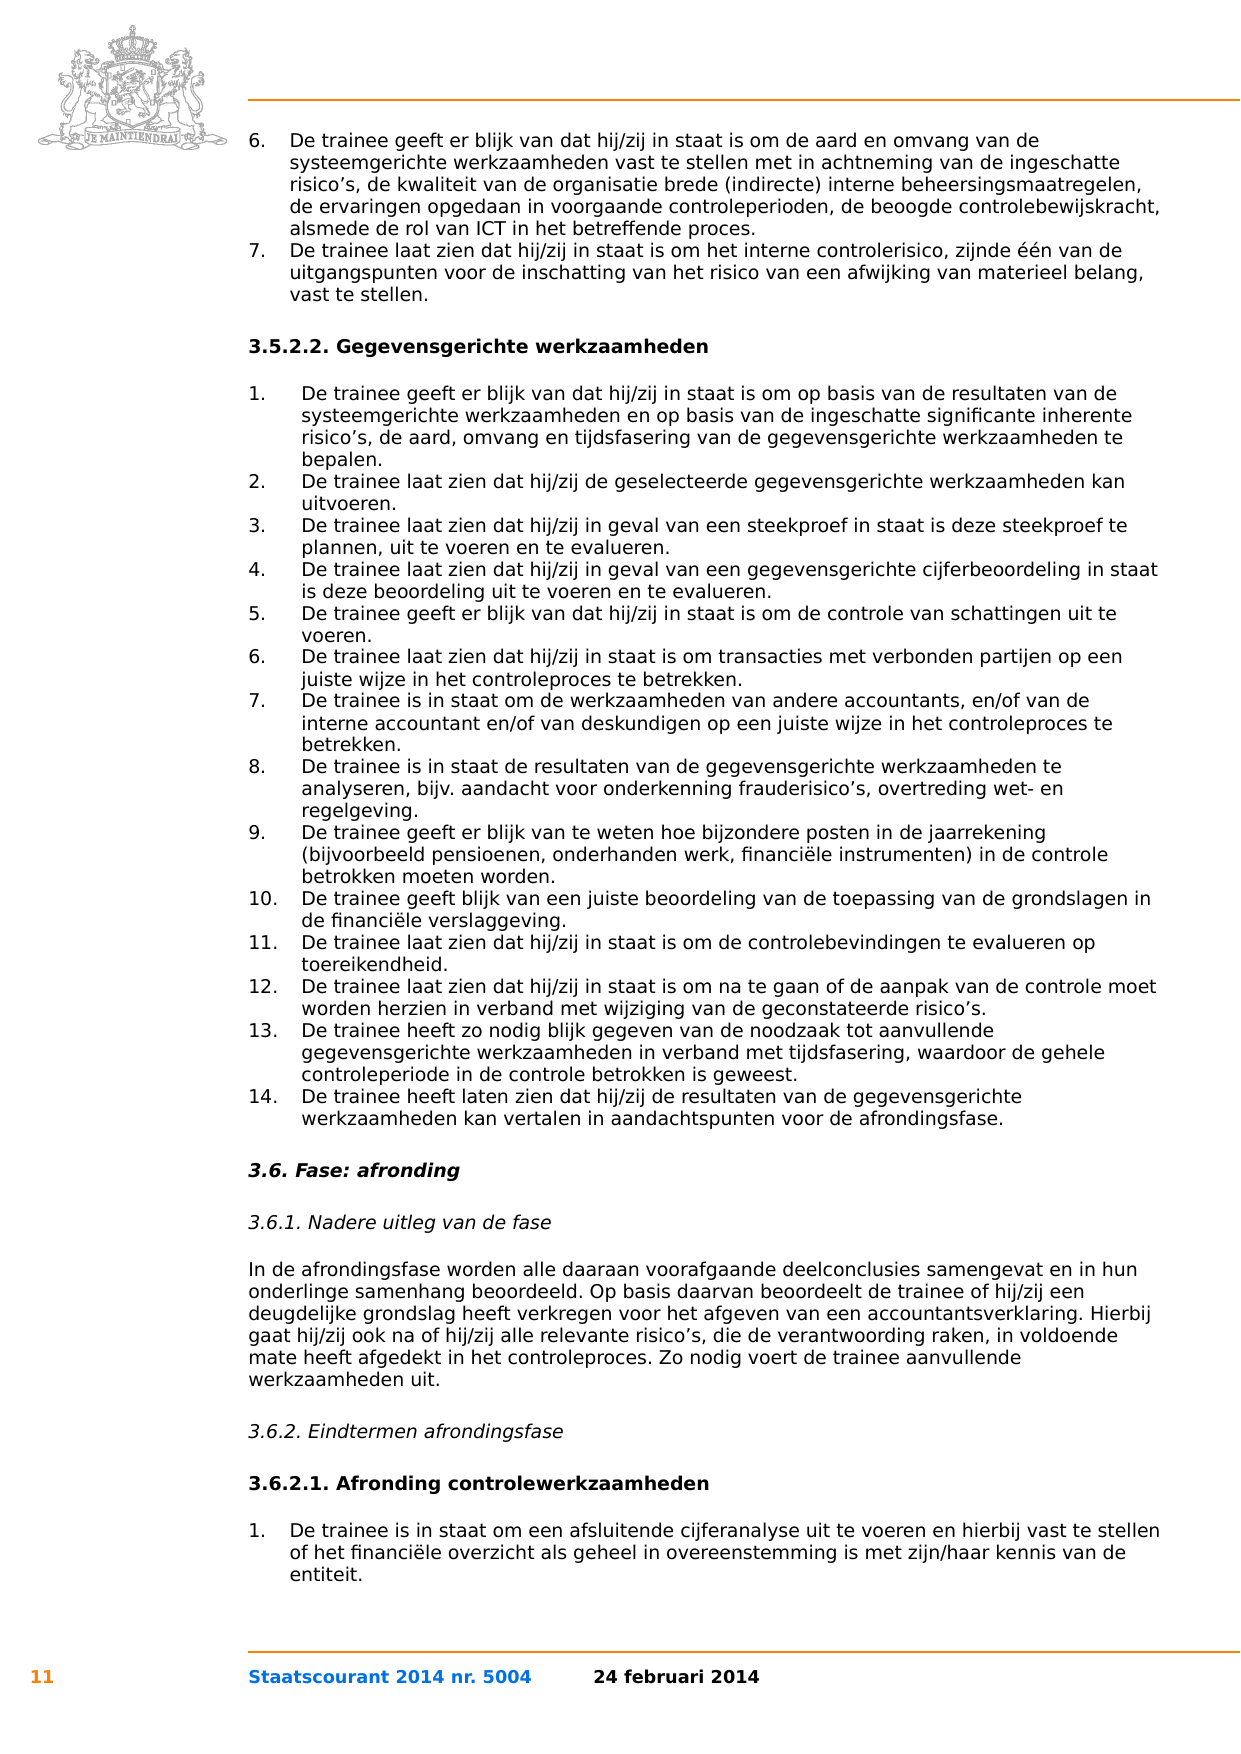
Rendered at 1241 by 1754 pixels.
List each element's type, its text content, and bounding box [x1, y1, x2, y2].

text 6. De trainee laat zien dat hij/zij in staat is om transacties met verbonden partijen op een juiste wijze in het controleproces te betrekken. [248, 646, 1163, 690]
subtitle 3.6.2. Eindtermen afrondingsfase [248, 1421, 1163, 1443]
text 7. De trainee is in staat om de werkzaamheden van andere accountants, en/of van de interne accountant en/of van deskundigen op een juiste wijze in het controleproces te betrekken. [248, 690, 1163, 756]
text 2. De trainee laat zien dat hij/zij de geselecteerde gegevensgerichte werkzaamheden kan uitvoeren. [248, 471, 1163, 514]
text 10. De trainee geeft blijk van een juiste beoordeling van de toepassing van de grondslagen in de financiële verslaggeving. [248, 888, 1163, 932]
text In de afrondingsfase worden alle daaraan voorafgaande deelconclusies samengevat en in hun onderlinge samenhang beoordeeld. Op basis daarvan beoordeelt de trainee of hij/zij een deugdelijke grondslag heeft verkregen voor het afgeven van een accountantsverklaring. Hierbij gaat hij/zij ook na of hij/zij alle relevante risico’s, die de verantwoording raken, in voldoende mate heeft afgedekt in het controleproces. Zo nodig voert de trainee aanvullende werkzaamheden uit. [248, 1259, 1163, 1391]
text 3. De trainee laat zien dat hij/zij in geval van een steekproef in staat is deze steekproef te plannen, uit te voeren en te evalueren. [248, 514, 1163, 558]
text 7. De trainee laat zien dat hij/zij in staat is om het interne controlerisico, zijnde één van de uitgangspunten voor de inschatting van het risico van een afwijking van materieel belang, vast te stellen. [248, 240, 1163, 306]
picture [38, 25, 227, 150]
text 1. De trainee is in staat om een afsluitende cijferanalyse uit te voeren en hierbij vast te stellen of het financiële overzicht als geheel in overeenstemming is met zijn/haar kennis van de entiteit. [248, 1520, 1163, 1586]
text 4. De trainee laat zien dat hij/zij in geval van een gegevensgerichte cijferbeoordeling in staat is deze beoordeling uit te voeren en te evalueren. [248, 558, 1163, 602]
text 12. De trainee laat zien dat hij/zij in staat is om na te gaan of de aanpak van de controle moet worden herzien in verband met wijziging van de geconstateerde risico’s. [248, 976, 1163, 1020]
text 13. De trainee heeft zo nodig blijk gegeven van de noodzaak tot aanvullende gegevensgerichte werkzaamheden in verband met tijdsfasering, waardoor de gehele controleperiode in de controle betrokken is geweest. [248, 1020, 1163, 1086]
subtitle 3.5.2.2. Gegevensgerichte werkzaamheden [248, 336, 1163, 358]
text 14. De trainee heeft laten zien dat hij/zij de resultaten van de gegevensgerichte werkzaamheden kan vertalen in aandachtspunten voor de afrondingsfase. [248, 1086, 1163, 1130]
subtitle 3.6. Fase: afronding [248, 1160, 1163, 1182]
subtitle 3.6.1. Nadere uitleg van de fase [248, 1212, 1163, 1234]
text 1. De trainee geeft er blijk van dat hij/zij in staat is om op basis van de resultaten van de systeemgerichte werkzaamheden en op basis van de ingeschatte significante inherente risico’s, de aard, omvang en tijdsfasering van de gegevensgerichte werkzaamheden te bepalen. [248, 383, 1163, 471]
text 8. De trainee is in staat de resultaten van de gegevensgerichte werkzaamheden te analyseren, bijv. aandacht voor onderkenning frauderisico’s, overtreding wet- en regelgeving. [248, 756, 1163, 822]
text 6. De trainee geeft er blijk van dat hij/zij in staat is om de aard en omvang van de systeemgerichte werkzaamheden vast te stellen met in achtneming van de ingeschatte risico’s, de kwaliteit van de organisatie brede (indirecte) interne beheersingsmaatregelen, de ervaringen opgedaan in voorgaande controleperioden, de beoogde controlebewijskracht, alsmede de rol van ICT in het betreffende proces. [248, 130, 1163, 240]
subtitle 3.6.2.1. Afronding controlewerkzaamheden [248, 1473, 1163, 1495]
text 5. De trainee geeft er blijk van dat hij/zij in staat is om de controle van schattingen uit te voeren. [248, 602, 1163, 646]
text 9. De trainee geeft er blijk van te weten hoe bijzondere posten in de jaarrekening (bijvoorbeeld pensioenen, onderhanden werk, financiële instrumenten) in de controle betrokken moeten worden. [248, 822, 1163, 888]
text 11. De trainee laat zien dat hij/zij in staat is om de controlebevindingen te evalueren op toereikendheid. [248, 932, 1163, 976]
